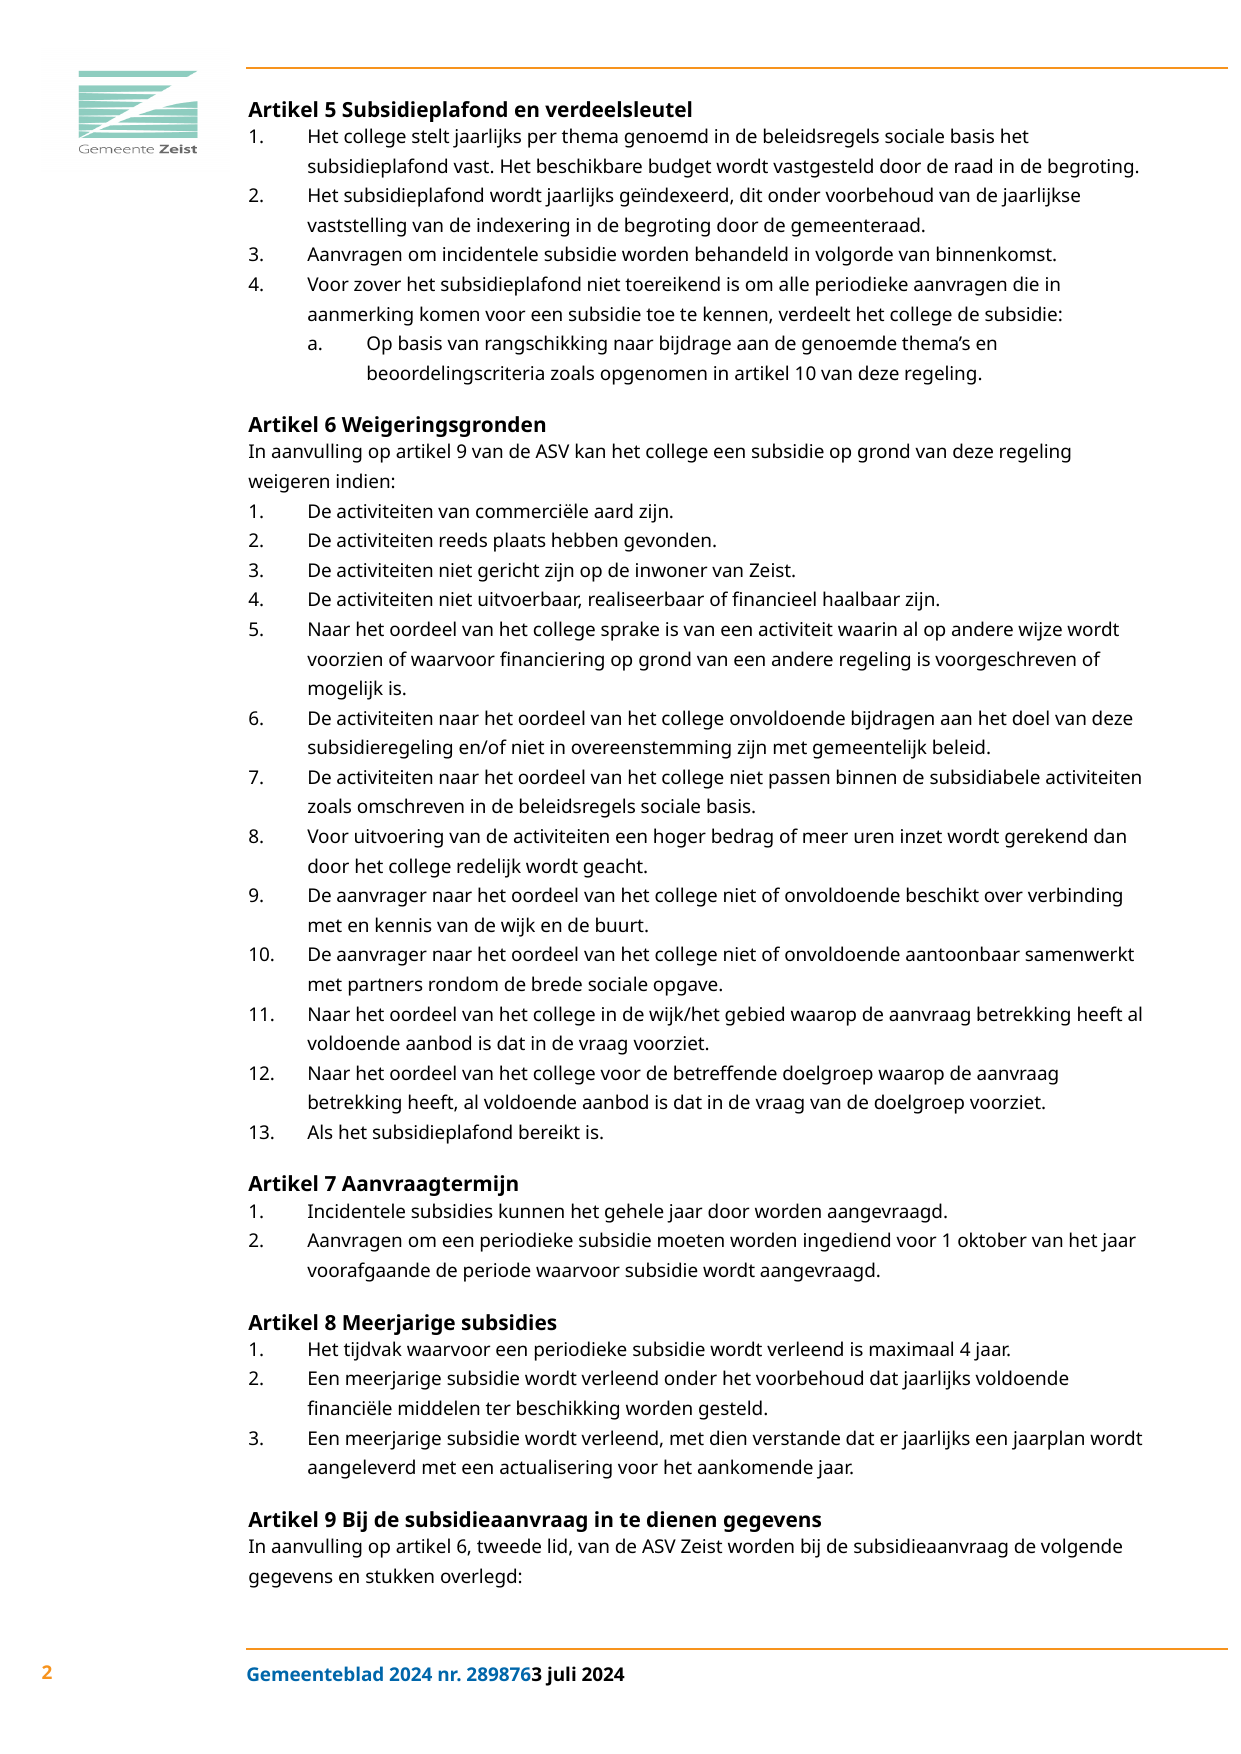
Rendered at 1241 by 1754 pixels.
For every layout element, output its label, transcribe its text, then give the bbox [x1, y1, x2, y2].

text Artikel 7 Aanvraagtermijn [248, 1169, 1152, 1198]
list Naar het oordeel van het college voor de betreffende doelgroep waarop de aanvraag betrekking heeft, al voldoende aanbod is dat in de vraag van de doelgroep voorziet. [248, 1060, 1152, 1115]
text Artikel 9 Bij de subsidieaanvraag in te dienen gegevens [248, 1505, 1152, 1533]
list De activiteiten naar het oordeel van het college onvoldoende bijdragen aan het doel van deze subsidieregeling en/of niet in overeenstemming zijn met gemeentelijk beleid. [248, 705, 1152, 760]
list Aanvragen om incidentele subsidie worden behandeld in volgorde van binnenkomst. [248, 242, 1152, 267]
list De activiteiten naar het oordeel van het college niet passen binnen de subsidiabele activiteiten zoals omschreven in de beleidsregels sociale basis. [248, 764, 1152, 819]
text Artikel 8 Meerjarige subsidies [248, 1308, 1152, 1336]
list Het subsidieplafond wordt jaarlijks geïndexeerd, dit onder voorbehoud van de jaarlijkse vaststelling van de indexering in de begroting door de gemeenteraad. [248, 182, 1152, 238]
list De activiteiten reeds plaats hebben gevonden. [248, 527, 1152, 553]
text Artikel 6 Weigeringsgronden [248, 410, 1152, 439]
list Een meerjarige subsidie wordt verleend onder het voorbehoud dat jaarlijks voldoende financiële middelen ter beschikking worden gesteld. [248, 1366, 1152, 1421]
list Op basis van rangschikking naar bijdrage aan de genoemde thema’s en beoordelingscriteria zoals opgenomen in artikel 10 van deze regeling. [307, 330, 1152, 386]
list Incidentele subsidies kunnen het gehele jaar door worden aangevraagd. [248, 1198, 1152, 1224]
picture [41, 47, 231, 172]
text In aanvulling op artikel 6, tweede lid, van de ASV Zeist worden bij de subsidieaanvraag de volgende gegevens en stukken overlegd: [248, 1533, 1152, 1588]
list De aanvrager naar het oordeel van het college niet of onvoldoende aantoonbaar samenwerkt met partners rondom de brede sociale opgave. [248, 942, 1152, 997]
list De activiteiten niet gericht zijn op de inwoner van Zeist. [248, 557, 1152, 583]
list Als het subsidieplafond bereikt is. [248, 1119, 1152, 1145]
list Aanvragen om een periodieke subsidie moeten worden ingediend voor 1 oktober van het jaar voorafgaande de periode waarvoor subsidie wordt aangevraagd. [248, 1228, 1152, 1283]
list De activiteiten niet uitvoerbaar, realiseerbaar of financieel haalbaar zijn. [248, 587, 1152, 612]
list Voor uitvoering van de activiteiten een hoger bedrag of meer uren inzet wordt gerekend dan door het college redelijk wordt geacht. [248, 823, 1152, 879]
text In aanvulling op artikel 9 van de ASV kan het college een subsidie op grond van deze regeling weigeren indien: [248, 439, 1152, 494]
list Voor zover het subsidieplafond niet toereikend is om alle periodieke aanvragen die in aanmerking komen voor een subsidie toe te kennen, verdeelt het college de subsidie: [248, 271, 1152, 326]
list Het college stelt jaarlijks per thema genoemd in de beleidsregels sociale basis het subsidieplafond vast. Het beschikbare budget wordt vastgesteld door de raad in de begroting. [248, 123, 1152, 178]
text Artikel 5 Subsidieplafond en verdeelsleutel [248, 95, 1152, 123]
list Een meerjarige subsidie wordt verleend, met dien verstande dat er jaarlijks een jaarplan wordt aangeleverd met een actualisering voor het aankomende jaar. [248, 1425, 1152, 1480]
list Het tijdvak waarvoor een periodieke subsidie wordt verleend is maximaal 4 jaar. [248, 1336, 1152, 1362]
list De aanvrager naar het oordeel van het college niet of onvoldoende beschikt over verbinding met en kennis van de wijk en de buurt. [248, 882, 1152, 938]
list Naar het oordeel van het college sprake is van een activiteit waarin al op andere wijze wordt voorzien of waarvoor financiering op grond van een andere regeling is voorgeschreven of mogelijk is. [248, 616, 1152, 701]
list De activiteiten van commerciële aard zijn. [248, 498, 1152, 524]
list Naar het oordeel van het college in de wijk/het gebied waarop de aanvraag betrekking heeft al voldoende aanbod is dat in de vraag voorziet. [248, 1001, 1152, 1056]
